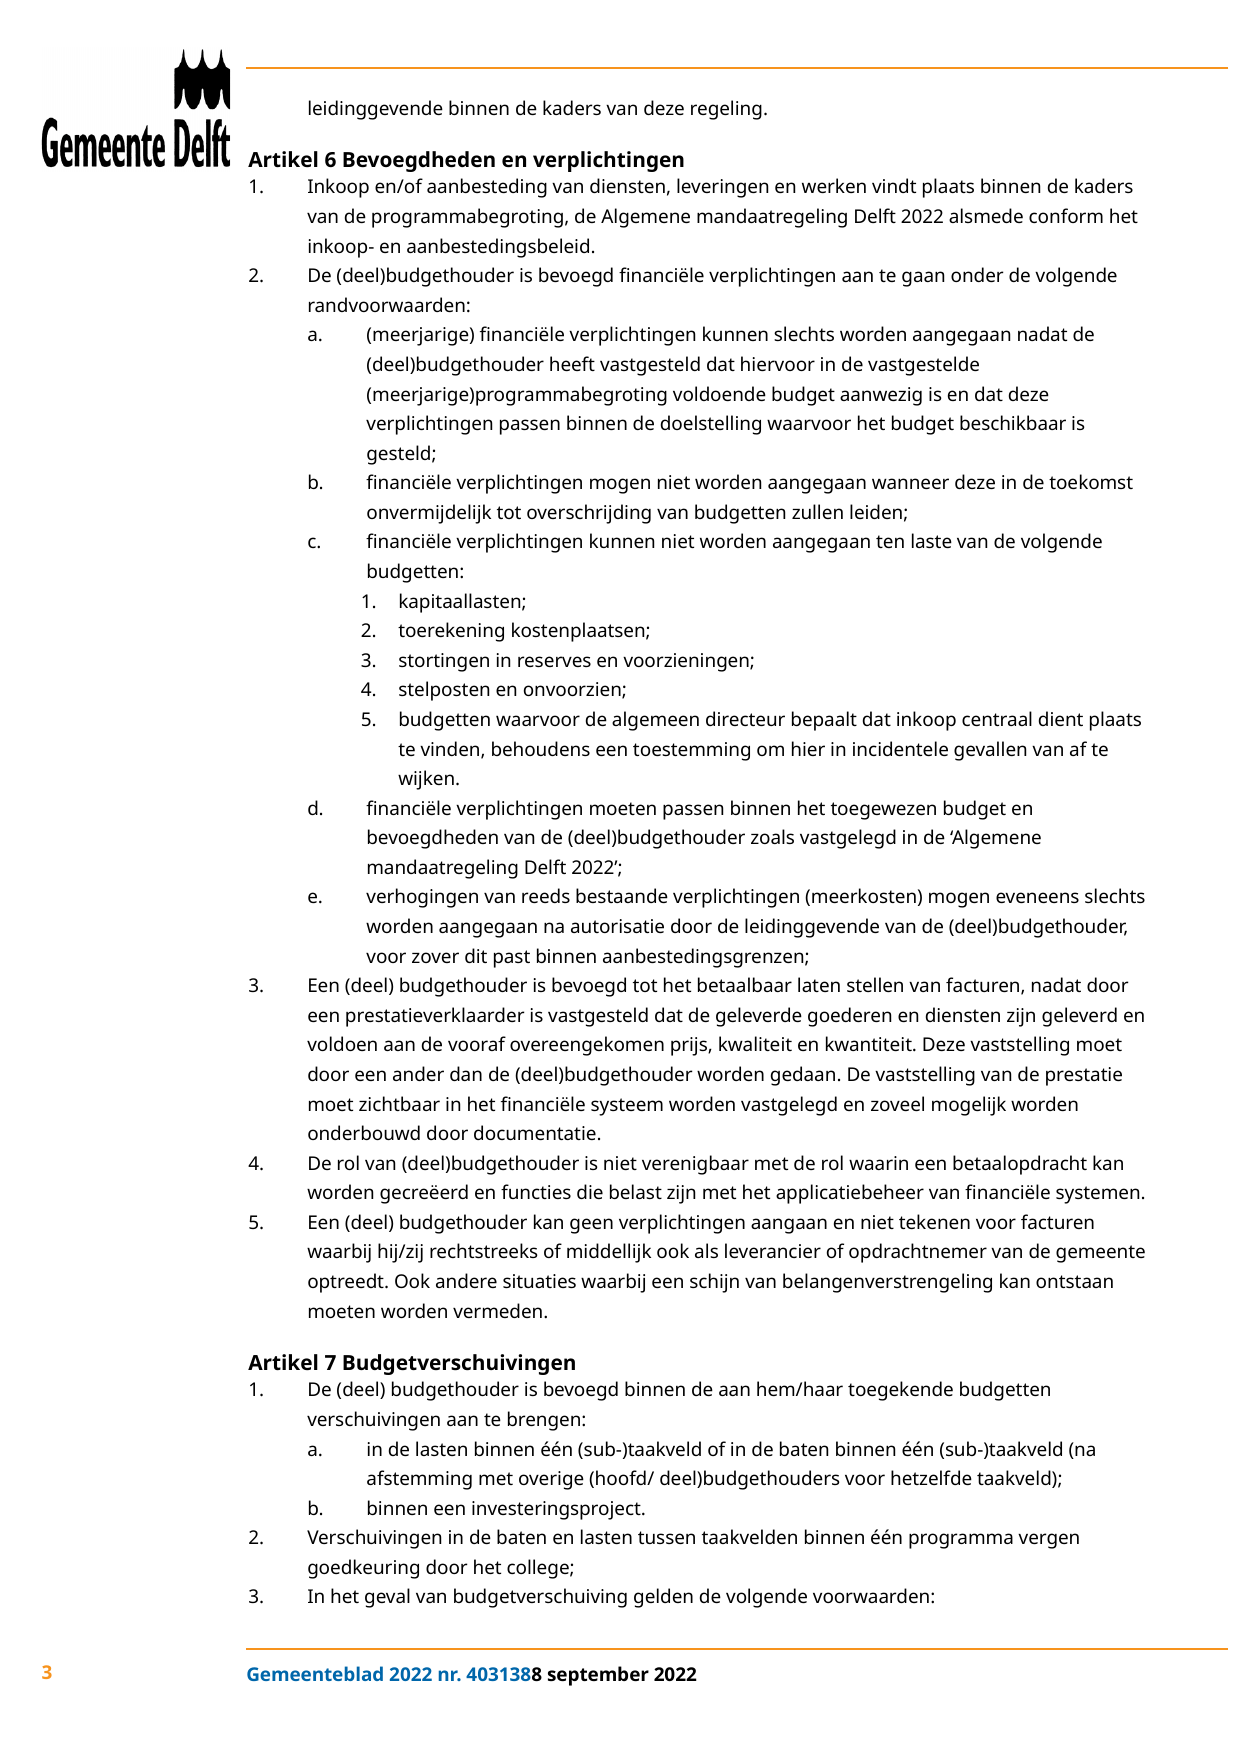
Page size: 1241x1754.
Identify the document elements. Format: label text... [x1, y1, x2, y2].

list De (deel) budgethouder is bevoegd binnen de aan hem/haar toegekende budgetten verschuivingen aan te brengen: [248, 1377, 1152, 1432]
list Inkoop en/of aanbesteding van diensten, leveringen en werken vindt plaats binnen de kaders van de programmabegroting, de Algemene mandaatregeling Delft 2022 alsmede conform het inkoop- en aanbestedingsbeleid. [248, 174, 1152, 258]
text Artikel 7 Budgetverschuivingen [248, 1348, 1152, 1377]
list binnen een investeringsproject. [307, 1495, 1152, 1521]
list De (deel)budgethouder is bevoegd financiële verplichtingen aan te gaan onder de volgende randvoorwaarden: [248, 262, 1152, 318]
list kapitaallasten; [361, 588, 1152, 613]
picture [41, 47, 231, 172]
list Een (deel) budgethouder kan geen verplichtingen aangaan en niet tekenen voor facturen waarbij hij/zij rechtstreeks of middellijk ook als leverancier of opdrachtnemer van de gemeente optreedt. Ook andere situaties waarbij een schijn van belangenverstrengeling kan ontstaan moeten worden vermeden. [248, 1209, 1152, 1323]
text Artikel 6 Bevoegdheden en verplichtingen [248, 145, 1152, 174]
list verhogingen van reeds bestaande verplichtingen (meerkosten) mogen eveneens slechts worden aangegaan na autorisatie door de leidinggevende van de (deel)budgethouder, voor zover dit past binnen aanbestedingsgrenzen; [307, 884, 1152, 968]
list stelposten en onvoorzien; [361, 677, 1152, 702]
list toerekening kostenplaatsen; [361, 617, 1152, 643]
list in de lasten binnen één (sub-)taakveld of in de baten binnen één (sub-)taakveld (na afstemming met overige (hoofd/ deel)budgethouders voor hetzelfde taakveld); [307, 1436, 1152, 1491]
list financiële verplichtingen kunnen niet worden aangegaan ten laste van de volgende budgetten: [307, 529, 1152, 584]
list leidinggevende binnen de kaders van deze regeling. [248, 95, 1152, 121]
list budgetten waarvoor de algemeen directeur bepaalt dat inkoop centraal dient plaats te vinden, behoudens een toestemming om hier in incidentele gevallen van af te wijken. [361, 706, 1152, 791]
list (meerjarige) financiële verplichtingen kunnen slechts worden aangegaan nadat de (deel)budgethouder heeft vastgesteld dat hiervoor in de vastgestelde (meerjarige)programmabegroting voldoende budget aanwezig is en dat deze verplichtingen passen binnen de doelstelling waarvoor het budget beschikbaar is gesteld; [307, 322, 1152, 466]
list Verschuivingen in de baten en lasten tussen taakvelden binnen één programma vergen goedkeuring door het college; [248, 1524, 1152, 1580]
list stortingen in reserves en voorzieningen; [361, 647, 1152, 673]
list In het geval van budgetverschuiving gelden de volgende voorwaarden: [248, 1584, 1152, 1609]
list De rol van (deel)budgethouder is niet verenigbaar met de rol waarin een betaalopdracht kan worden gecreëerd en functies die belast zijn met het applicatiebeheer van financiële systemen. [248, 1150, 1152, 1205]
list financiële verplichtingen mogen niet worden aangegaan wanneer deze in de toekomst onvermijdelijk tot overschrijding van budgetten zullen leiden; [307, 469, 1152, 525]
list Een (deel) budgethouder is bevoegd tot het betaalbaar laten stellen van facturen, nadat door een prestatieverklaarder is vastgesteld dat de geleverde goederen en diensten zijn geleverd en voldoen aan de vooraf overeengekomen prijs, kwaliteit en kwantiteit. Deze vaststelling moet door een ander dan de (deel)budgethouder worden gedaan. De vaststelling van de prestatie moet zichtbaar in het financiële systeem worden vastgelegd en zoveel mogelijk worden onderbouwd door documentatie. [248, 972, 1152, 1146]
list financiële verplichtingen moeten passen binnen het toegewezen budget en bevoegdheden van de (deel)budgethouder zoals vastgelegd in de ‘Algemene mandaatregeling Delft 2022’; [307, 795, 1152, 880]
